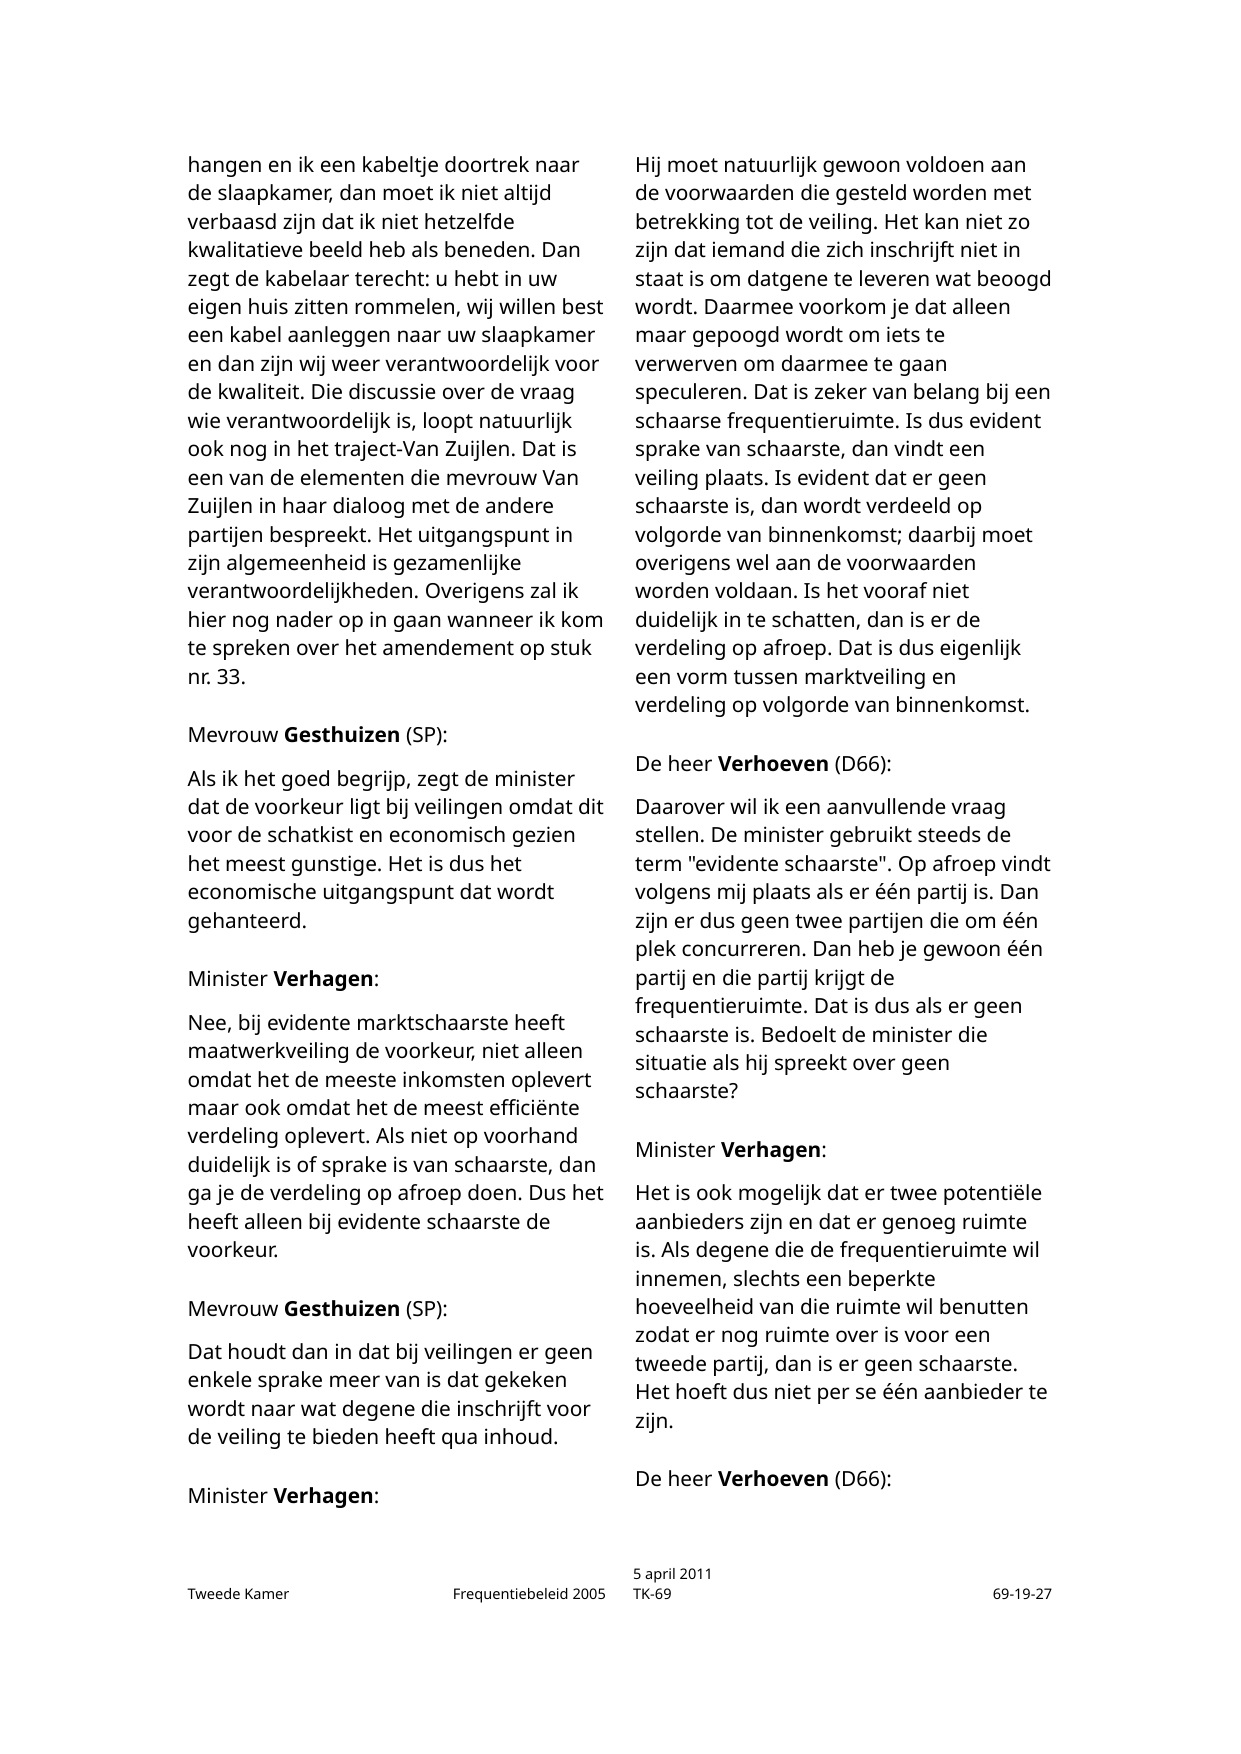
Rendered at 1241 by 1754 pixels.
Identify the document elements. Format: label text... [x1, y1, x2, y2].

text Daarover wil ik een aanvullende vraag stellen. De minister gebruikt steeds de term "evidente schaarste". Op afroep vindt volgens mij plaats als er één partij is. Dan zijn er dus geen twee partijen die om één plek concurreren. Dan heb je gewoon één partij en die partij krijgt de frequentieruimte. Dat is dus als er geen schaarste is. Bedoelt de minister die situatie als hij spreekt over geen schaarste? [635, 792, 1053, 1105]
text Hij moet natuurlijk gewoon voldoen aan de voorwaarden die gesteld worden met betrekking tot de veiling. Het kan niet zo zijn dat iemand die zich inschrijft niet in staat is om datgene te leveren wat beoogd wordt. Daarmee voorkom je dat alleen maar gepoogd wordt om iets te verwerven om daarmee te gaan speculeren. Dat is zeker van belang bij een schaarse frequentieruimte. Is dus evident sprake van schaarste, dan vindt een veiling plaats. Is evident dat er geen schaarste is, dan wordt verdeeld op volgorde van binnenkomst; daarbij moet overigens wel aan de voorwaarden worden voldaan. Is het vooraf niet duidelijk in te schatten, dan is er de verdeling op afroep. Dat is dus eigenlijk een vorm tussen marktveiling en verdeling op volgorde van binnenkomst. [635, 150, 1053, 719]
text De heer Verhoeven (D66): [635, 749, 1053, 777]
text Als ik het goed begrijp, zegt de minister dat de voorkeur ligt bij veilingen omdat dit voor de schatkist en economisch gezien het meest gunstige. Het is dus het economische uitgangspunt dat wordt gehanteerd. [187, 764, 605, 934]
text hangen en ik een kabeltje doortrek naar de slaapkamer, dan moet ik niet altijd verbaasd zijn dat ik niet hetzelfde kwalitatieve beeld heb als beneden. Dan zegt de kabelaar terecht: u hebt in uw eigen huis zitten rommelen, wij willen best een kabel aanleggen naar uw slaapkamer en dan zijn wij weer verantwoordelijk voor de kwaliteit. Die discussie over de vraag wie verantwoordelijk is, loopt natuurlijk ook nog in het traject-Van Zuijlen. Dat is een van de elementen die mevrouw Van Zuijlen in haar dialoog met de andere partijen bespreekt. Het uitgangspunt in zijn algemeenheid is gezamenlijke verantwoordelijkheden. Overigens zal ik hier nog nader op in gaan wanneer ik kom te spreken over het amendement op stuk nr. 33. [187, 150, 605, 690]
text Dat houdt dan in dat bij veilingen er geen enkele sprake meer van is dat gekeken wordt naar wat degene die inschrijft voor de veiling te bieden heeft qua inhoud. [187, 1337, 605, 1451]
text Minister Verhagen: [187, 1481, 605, 1509]
text Mevrouw Gesthuizen (SP): [187, 1294, 605, 1322]
text Nee, bij evidente marktschaarste heeft maatwerkveiling de voorkeur, niet alleen omdat het de meeste inkomsten oplevert maar ook omdat het de meest efficiënte verdeling oplevert. Als niet op voorhand duidelijk is of sprake is van schaarste, dan ga je de verdeling op afroep doen. Dus het heeft alleen bij evidente schaarste de voorkeur. [187, 1008, 605, 1264]
text Minister Verhagen: [187, 964, 605, 993]
text Minister Verhagen: [635, 1135, 1053, 1163]
text Het is ook mogelijk dat er twee potentiële aanbieders zijn en dat er genoeg ruimte is. Als degene die de frequentieruimte wil innemen, slechts een beperkte hoeveelheid van die ruimte wil benutten zodat er nog ruimte over is voor een tweede partij, dan is er geen schaarste. Het hoeft dus niet per se één aanbieder te zijn. [635, 1178, 1053, 1434]
text Mevrouw Gesthuizen (SP): [187, 720, 605, 749]
text De heer Verhoeven (D66): [635, 1464, 1053, 1493]
